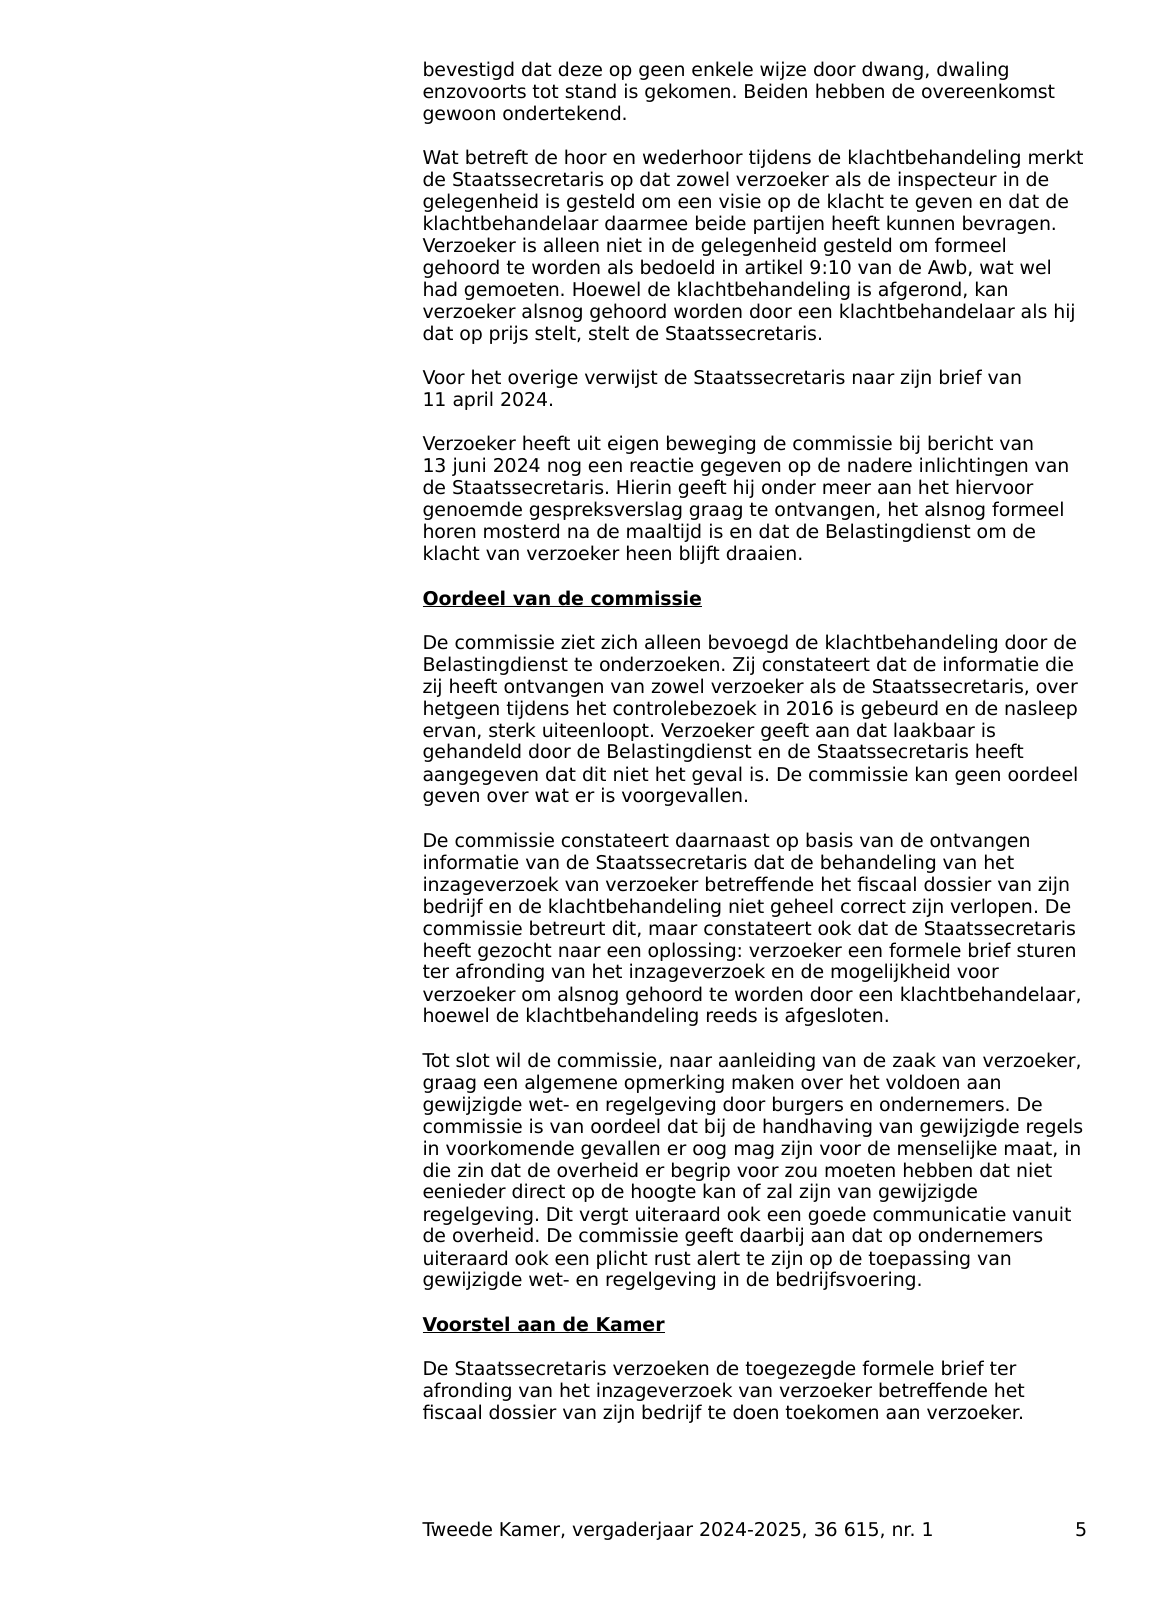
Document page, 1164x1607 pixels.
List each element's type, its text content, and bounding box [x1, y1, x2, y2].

text Tot slot wil de commissie, naar aanleiding van de zaak van verzoeker, graag een algemene opmerking maken over het voldoen aan gewijzigde wet- en regelgeving door burgers en ondernemers. De commissie is van oordeel dat bij de handhaving van gewijzigde regels in voorkomende gevallen er oog mag zijn voor de menselijke maat, in die zin dat de overheid er begrip voor zou moeten hebben dat niet eenieder direct op de hoogte kan of zal zijn van gewijzigde regelgeving. Dit vergt uiteraard ook een goede communicatie vanuit de overheid. De commissie geeft daarbij aan dat op ondernemers uiteraard ook een plicht rust alert te zijn op de toepassing van gewijzigde wet- en regelgeving in de bedrijfsvoering. [422, 1049, 1087, 1291]
text Verzoeker heeft uit eigen beweging de commissie bij bericht van 13 juni 2024 nog een reactie gegeven op de nadere inlichtingen van de Staatssecretaris. Hierin geeft hij onder meer aan het hiervoor genoemde gespreksverslag graag te ontvangen, het alsnog formeel horen mosterd na de maaltijd is en dat de Belastingdienst om de klacht van verzoeker heen blijft draaien. [422, 433, 1087, 565]
subtitle Oordeel van de commissie [422, 587, 1087, 609]
text De commissie constateert daarnaast op basis van de ontvangen informatie van de Staatssecretaris dat de behandeling van het inzageverzoek van verzoeker betreffende het fiscaal dossier van zijn bedrijf en de klachtbehandeling niet geheel correct zijn verlopen. De commissie betreurt dit, maar constateert ook dat de Staatssecretaris heeft gezocht naar een oplossing: verzoeker een formele brief sturen ter afronding van het inzageverzoek en de mogelijkheid voor verzoeker om alsnog gehoord te worden door een klachtbehandelaar, hoewel de klachtbehandeling reeds is afgesloten. [422, 829, 1087, 1027]
text De Staatssecretaris verzoeken de toegezegde formele brief ter afronding van het inzageverzoek van verzoeker betreffende het fiscaal dossier van zijn bedrijf te doen toekomen aan verzoeker. [422, 1358, 1087, 1424]
text De commissie ziet zich alleen bevoegd de klachtbehandeling door de Belastingdienst te onderzoeken. Zij constateert dat de informatie die zij heeft ontvangen van zowel verzoeker als de Staatssecretaris, over hetgeen tijdens het controlebezoek in 2016 is gebeurd en de nasleep ervan, sterk uiteenloopt. Verzoeker geeft aan dat laakbaar is gehandeld door de Belastingdienst en de Staatssecretaris heeft aangegeven dat dit niet het geval is. De commissie kan geen oordeel geven over wat er is voorgevallen. [422, 632, 1087, 807]
subtitle Voorstel aan de Kamer [422, 1313, 1087, 1336]
text Wat betreft de hoor en wederhoor tijdens de klachtbehandeling merkt de Staatssecretaris op dat zowel verzoeker als de inspecteur in de gelegenheid is gesteld om een visie op de klacht te geven en dat de klachtbehandelaar daarmee beide partijen heeft kunnen bevragen. Verzoeker is alleen niet in de gelegenheid gesteld om formeel gehoord te worden als bedoeld in artikel 9:10 van de Awb, wat wel had gemoeten. Hoewel de klachtbehandeling is afgerond, kan verzoeker alsnog gehoord worden door een klachtbehandelaar als hij dat op prijs stelt, stelt de Staatssecretaris. [422, 147, 1087, 345]
text bevestigd dat deze op geen enkele wijze door dwang, dwaling enzovoorts tot stand is gekomen. Beiden hebben de overeenkomst gewoon ondertekend. [422, 59, 1087, 125]
text Voor het overige verwijst de Staatssecretaris naar zijn brief van 11 april 2024. [422, 367, 1087, 411]
